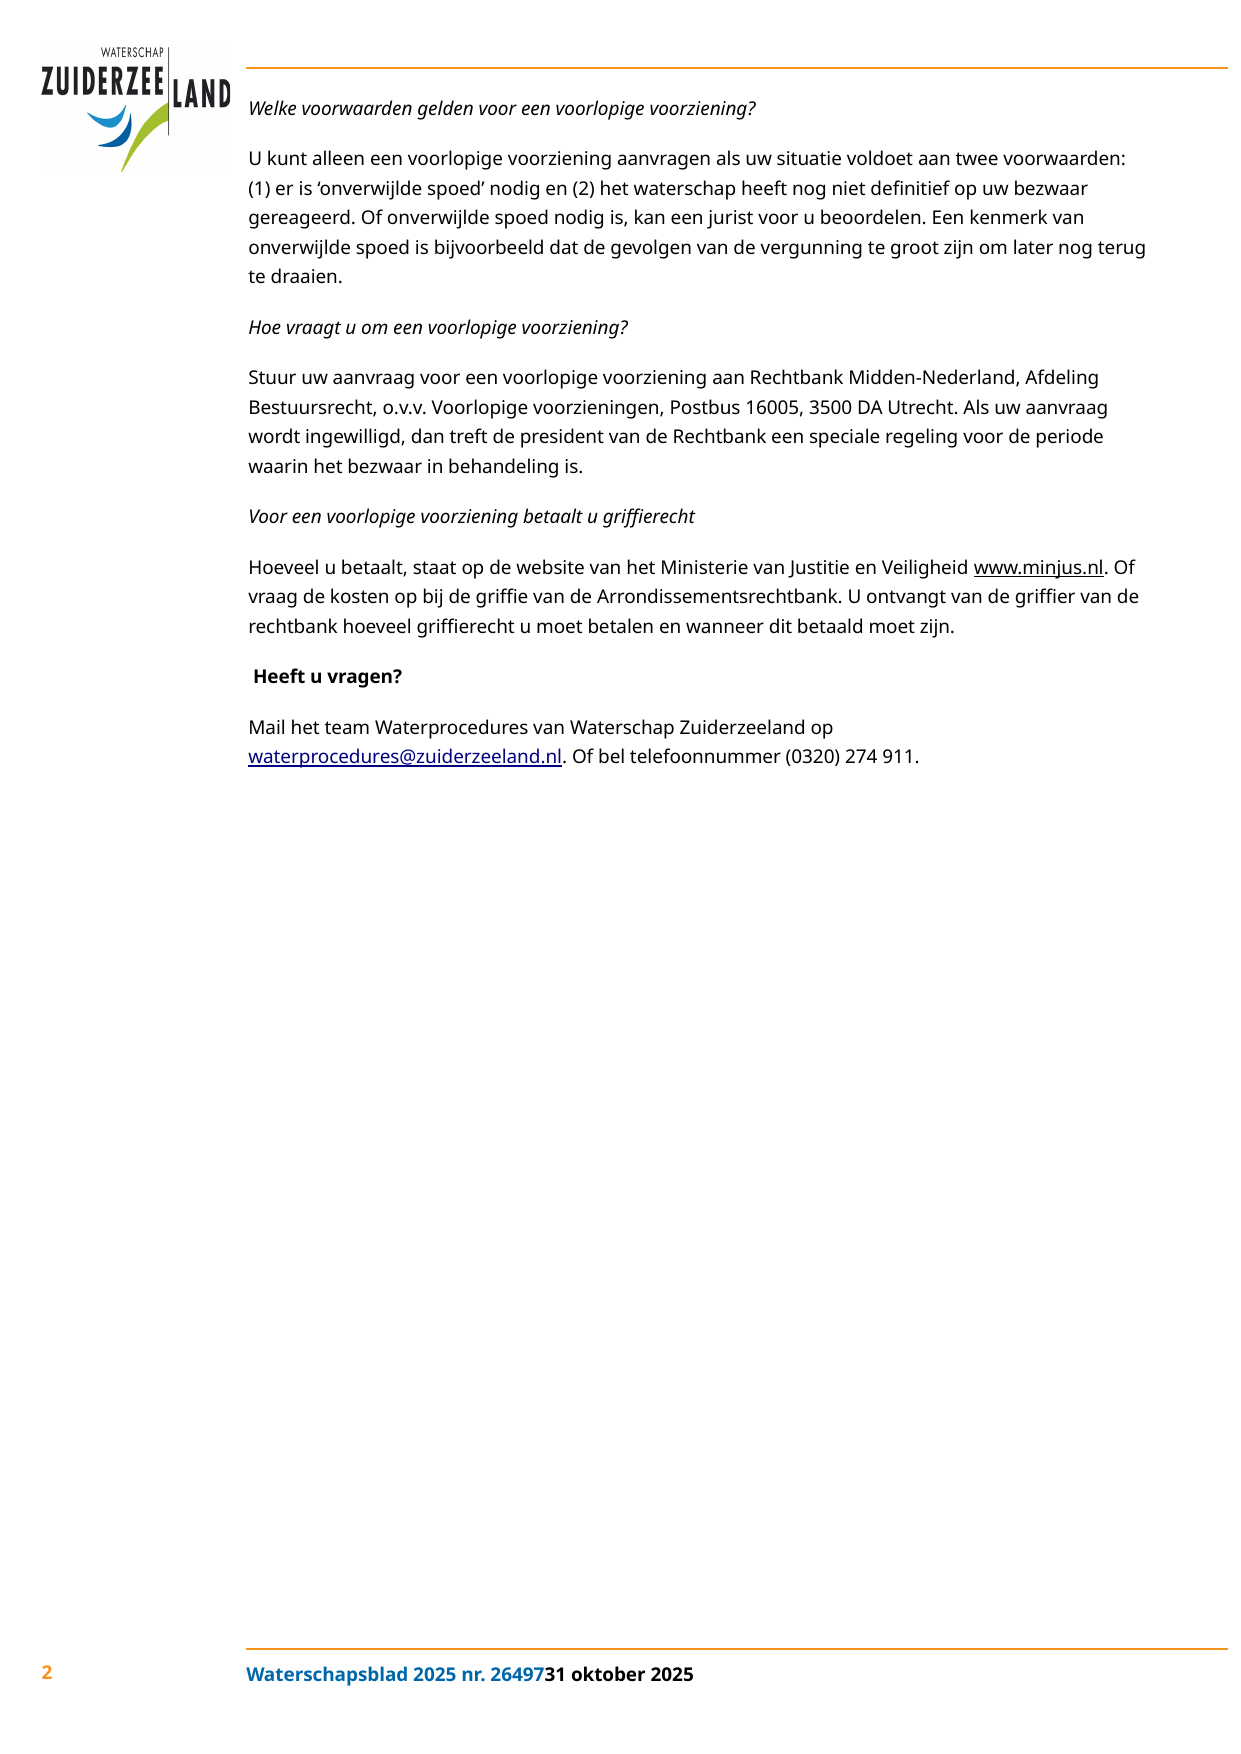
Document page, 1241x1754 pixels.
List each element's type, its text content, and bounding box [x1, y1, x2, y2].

text Heeft u vragen? [248, 663, 1152, 689]
text Voor een voorlopige voorziening betaalt u griffierecht [248, 503, 1152, 529]
text Hoeveel u betaalt, staat op de website van het Ministerie van Justitie en Veiligheid www.minjus.nl. Of vraag de kosten op bij de griffie van de Arrondissementsrechtbank. U ontvangt van de griffier van de rechtbank hoeveel griffierecht u moet betalen en wanneer dit betaald moet zijn. [248, 554, 1152, 639]
text Hoe vraagt u om een voorlopige voorziening? [248, 314, 1152, 340]
text U kunt alleen een voorlopige voorziening aanvragen als uw situatie voldoet aan twee voorwaarden: (1) er is ‘onverwijlde spoed’ nodig en (2) het waterschap heeft nog niet definitief op uw bezwaar gereageerd. Of onverwijlde spoed nodig is, kan een jurist voor u beoordelen. Een kenmerk van onverwijlde spoed is bijvoorbeeld dat de gevolgen van de vergunning te groot zijn om later nog terug te draaien. [248, 145, 1152, 289]
text Welke voorwaarden gelden voor een voorlopige voorziening? [248, 95, 1152, 121]
text Mail het team Waterprocedures van Waterschap Zuiderzeeland op waterprocedures@zuiderzeeland.nl. Of bel telefoonnummer (0320) 274 911. [248, 714, 1152, 769]
text Stuur uw aanvraag voor een voorlopige voorziening aan Rechtbank Midden-Nederland, Afdeling Bestuursrecht, o.v.v. Voorlopige voorzieningen, Postbus 16005, 3500 DA Utrecht. Als uw aanvraag wordt ingewilligd, dan treft de president van de Rechtbank een speciale regeling voor de periode waarin het bezwaar in behandeling is. [248, 364, 1152, 479]
picture [41, 47, 231, 172]
